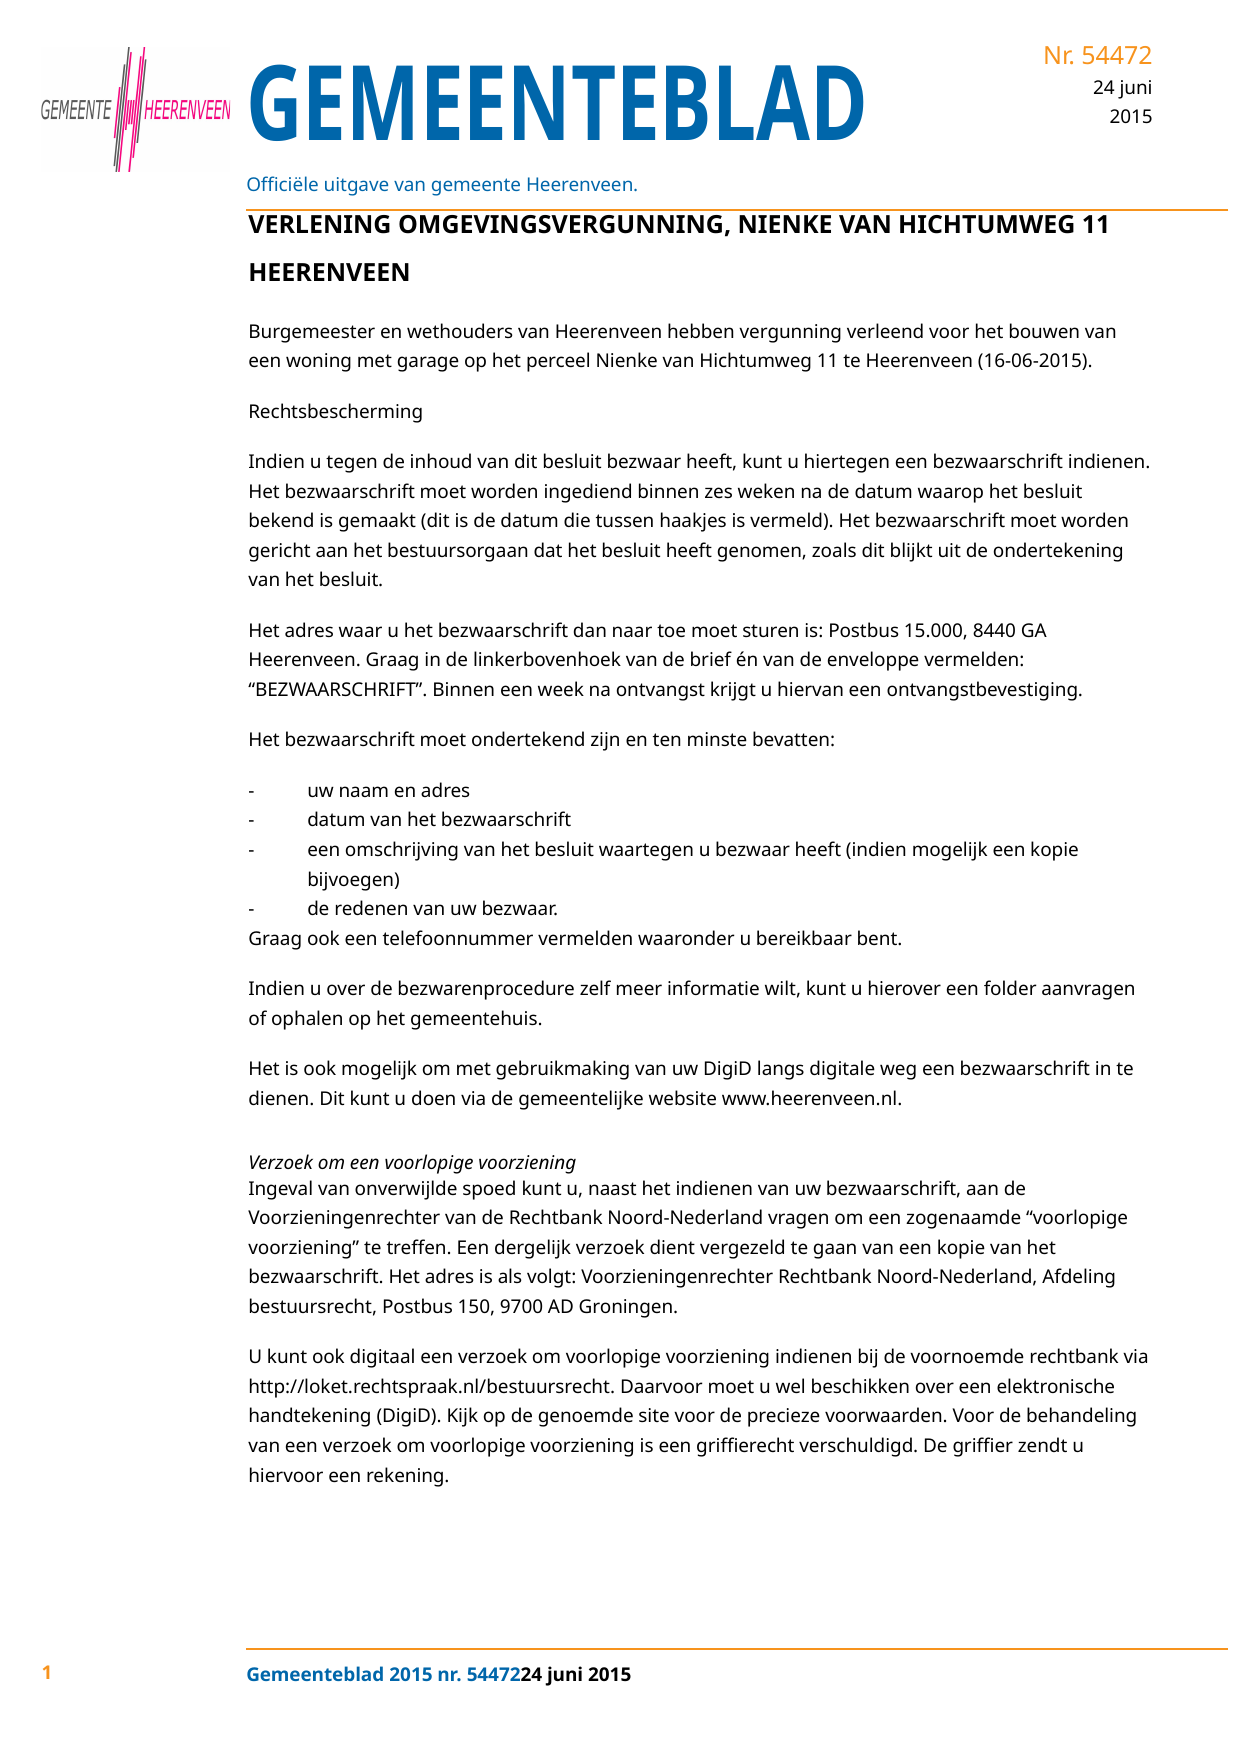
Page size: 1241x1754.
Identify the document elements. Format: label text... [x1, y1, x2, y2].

text Het bezwaarschrift moet ondertekend zijn en ten minste bevatten: [248, 727, 1152, 752]
text Ingeval van onverwijlde spoed kunt u, naast het indienen van uw bezwaarschrift, aan de Voorzieningenrechter van de Rechtbank Noord-Nederland vragen om een zogenaamde “voorlopige voorziening” te treffen. Een dergelijk verzoek dient vergezeld te gaan van een kopie van het bezwaarschrift. Het adres is als volgt: Voorzieningenrechter Rechtbank Noord-Nederland, Afdeling bestuursrecht, Postbus 150, 9700 AD Groningen. [248, 1175, 1152, 1319]
text Burgemeester en wethouders van Heerenveen hebben vergunning verleend voor het bouwen van een woning met garage op het perceel Nienke van Hichtumweg 11 te Heerenveen (16-06-2015). [248, 318, 1152, 373]
text Verzoek om een voorlopige voorziening [248, 1149, 1152, 1175]
text Het adres waar u het bezwaarschrift dan naar toe moet sturen is: Postbus 15.000, 8440 GA Heerenveen. Graag in de linkerbovenhoek van de brief én van de enveloppe vermelden: “BEZWAARSCHRIFT”. Binnen een week na ontvangst krijgt u hiervan een ontvangstbevestiging. [248, 617, 1152, 702]
list uw naam en adres [248, 777, 1152, 803]
text Graag ook een telefoonnummer vermelden waaronder u bereikbaar bent. [248, 925, 1152, 951]
list de redenen van uw bezwaar. [248, 895, 1152, 921]
list een omschrijving van het besluit waartegen u bezwaar heeft (indien mogelijk een kopie bijvoegen) [248, 836, 1152, 892]
text Indien u over de bezwarenprocedure zelf meer informatie wilt, kunt u hierover een folder aanvragen of ophalen op het gemeentehuis. [248, 975, 1152, 1031]
picture [41, 47, 231, 172]
list datum van het bezwaarschrift [248, 807, 1152, 832]
text Rechtsbescherming [248, 398, 1152, 424]
text Indien u tegen de inhoud van dit besluit bezwaar heeft, kunt u hiertegen een bezwaarschrift indienen. Het bezwaarschrift moet worden ingediend binnen zes weken na de datum waarop het besluit bekend is gemaakt (dit is de datum die tussen haakjes is vermeld). Het bezwaarschrift moet worden gericht aan het bestuursorgaan dat het besluit heeft genomen, zoals dit blijkt uit de ondertekening van het besluit. [248, 448, 1152, 592]
text U kunt ook digitaal een verzoek om voorlopige voorziening indienen bij de voornoemde rechtbank via http://loket.rechtspraak.nl/bestuursrecht. Daarvoor moet u wel beschikken over een elektronische handtekening (DigiD). Kijk op de genoemde site voor de precieze voorwaarden. Voor de behandeling van een verzoek om voorlopige voorziening is een griffierecht verschuldigd. De griffier zendt u hiervoor een rekening. [248, 1343, 1152, 1487]
text VERLENING OMGEVINGSVERGUNNING, NIENKE VAN HICHTUMWEG 11 HEERENVEEN [248, 211, 1152, 288]
text Het is ook mogelijk om met gebruikmaking van uw DigiD langs digitale weg een bezwaarschrift in te dienen. Dit kunt u doen via de gemeentelijke website www.heerenveen.nl. [248, 1055, 1152, 1111]
